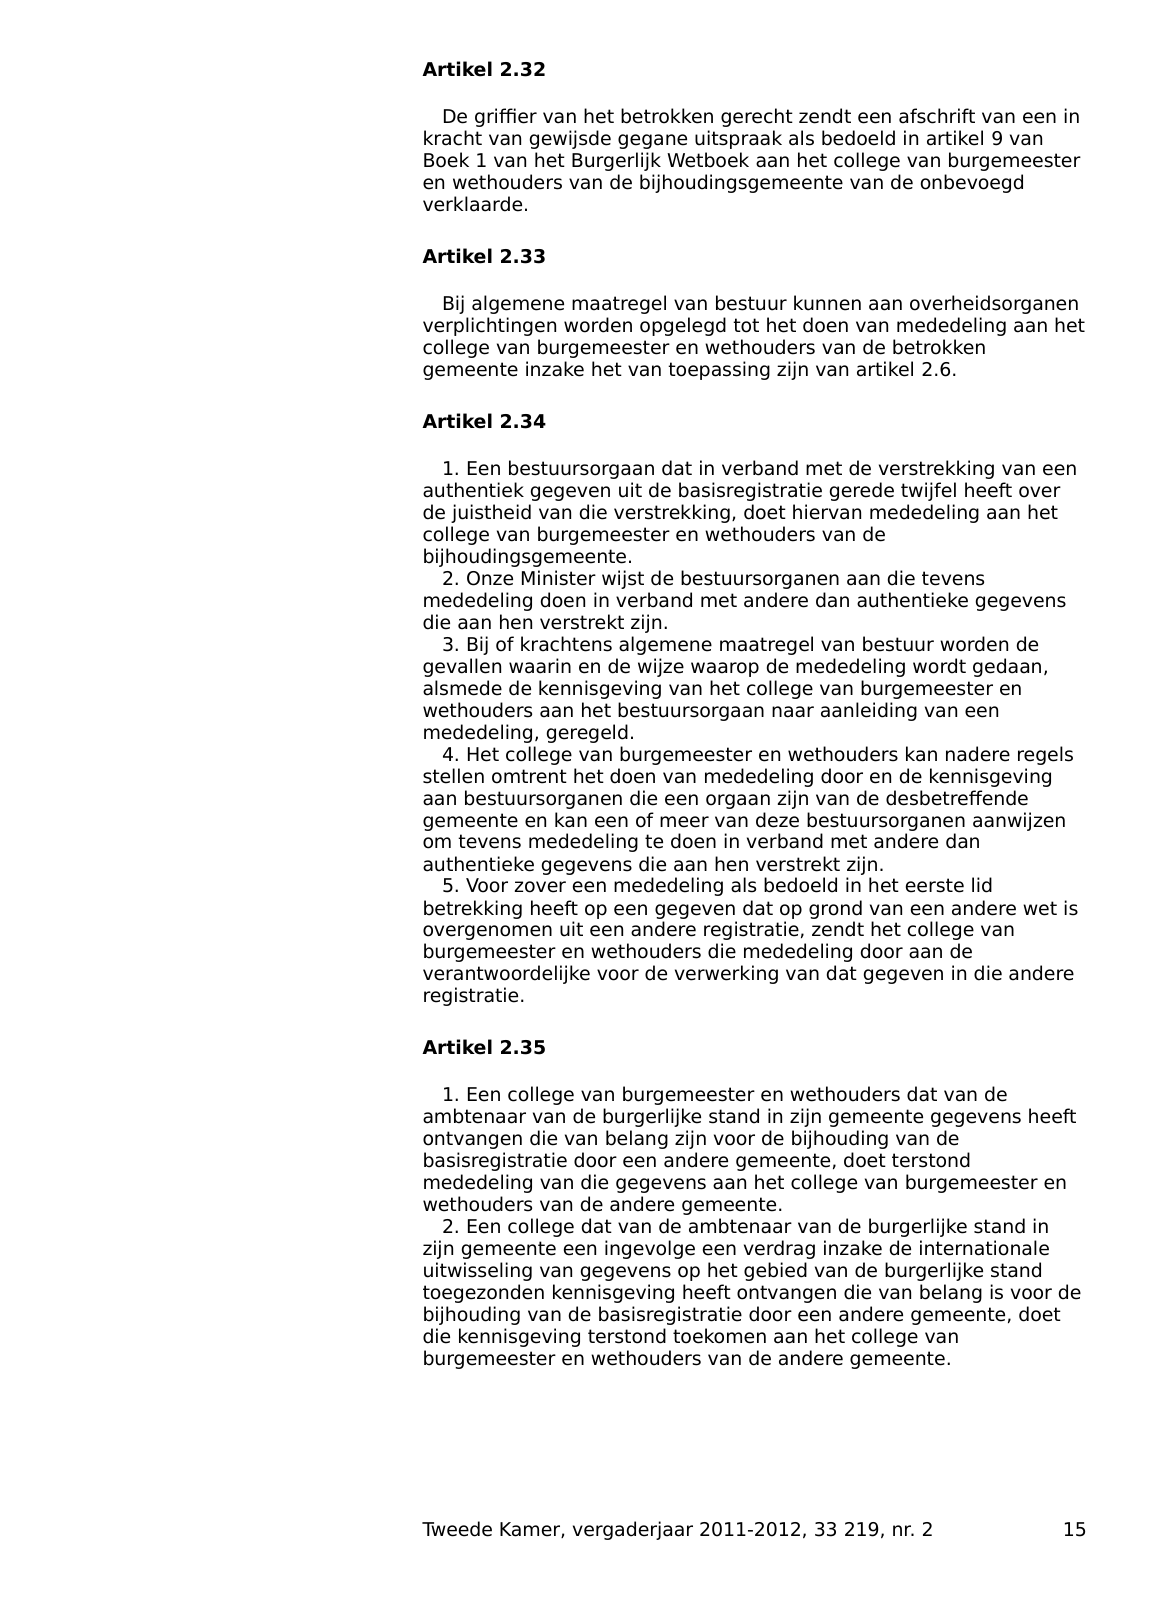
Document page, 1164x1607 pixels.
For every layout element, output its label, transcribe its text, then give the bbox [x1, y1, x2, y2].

text De griffier van het betrokken gerecht zendt een afschrift van een in kracht van gewijsde gegane uitspraak als bedoeld in artikel 9 van Boek 1 van het Burgerlijk Wetboek aan het college van burgemeester en wethouders van de bijhoudingsgemeente van de onbevoegd verklaarde. [422, 106, 1087, 216]
subtitle Artikel 2.35 [422, 1037, 1087, 1059]
text Bij algemene maatregel van bestuur kunnen aan overheidsorganen verplichtingen worden opgelegd tot het doen van mededeling aan het college van burgemeester en wethouders van de betrokken gemeente inzake het van toepassing zijn van artikel 2.6. [422, 293, 1087, 381]
text 1. Een bestuursorgaan dat in verband met de verstrekking van een authentiek gegeven uit de basisregistratie gerede twijfel heeft over de juistheid van die verstrekking, doet hiervan mededeling aan het college van burgemeester en wethouders van de bijhoudingsgemeente. [422, 458, 1087, 568]
text 1. Een college van burgemeester en wethouders dat van de ambtenaar van de burgerlijke stand in zijn gemeente gegevens heeft ontvangen die van belang zijn voor de bijhouding van de basisregistratie door een andere gemeente, doet terstond mededeling van die gegevens aan het college van burgemeester en wethouders van de andere gemeente. [422, 1084, 1087, 1216]
text 3. Bij of krachtens algemene maatregel van bestuur worden de gevallen waarin en de wijze waarop de mededeling wordt gedaan, alsmede de kennisgeving van het college van burgemeester en wethouders aan het bestuursorgaan naar aanleiding van een mededeling, geregeld. [422, 634, 1087, 743]
subtitle Artikel 2.34 [422, 411, 1087, 433]
subtitle Artikel 2.33 [422, 246, 1087, 268]
text 2. Onze Minister wijst de bestuursorganen aan die tevens mededeling doen in verband met andere dan authentieke gegevens die aan hen verstrekt zijn. [422, 568, 1087, 634]
subtitle Artikel 2.32 [422, 59, 1087, 81]
text 2. Een college dat van de ambtenaar van de burgerlijke stand in zijn gemeente een ingevolge een verdrag inzake de internationale uitwisseling van gegevens op het gebied van de burgerlijke stand toegezonden kennisgeving heeft ontvangen die van belang is voor de bijhouding van de basisregistratie door een andere gemeente, doet die kennisgeving terstond toekomen aan het college van burgemeester en wethouders van de andere gemeente. [422, 1216, 1087, 1370]
text 4. Het college van burgemeester en wethouders kan nadere regels stellen omtrent het doen van mededeling door en de kennisgeving aan bestuursorganen die een orgaan zijn van de desbetreffende gemeente en kan een of meer van deze bestuursorganen aanwijzen om tevens mededeling te doen in verband met andere dan authentieke gegevens die aan hen verstrekt zijn. [422, 743, 1087, 875]
text 5. Voor zover een mededeling als bedoeld in het eerste lid betrekking heeft op een gegeven dat op grond van een andere wet is overgenomen uit een andere registratie, zendt het college van burgemeester en wethouders die mededeling door aan de verantwoordelijke voor de verwerking van dat gegeven in die andere registratie. [422, 875, 1087, 1007]
